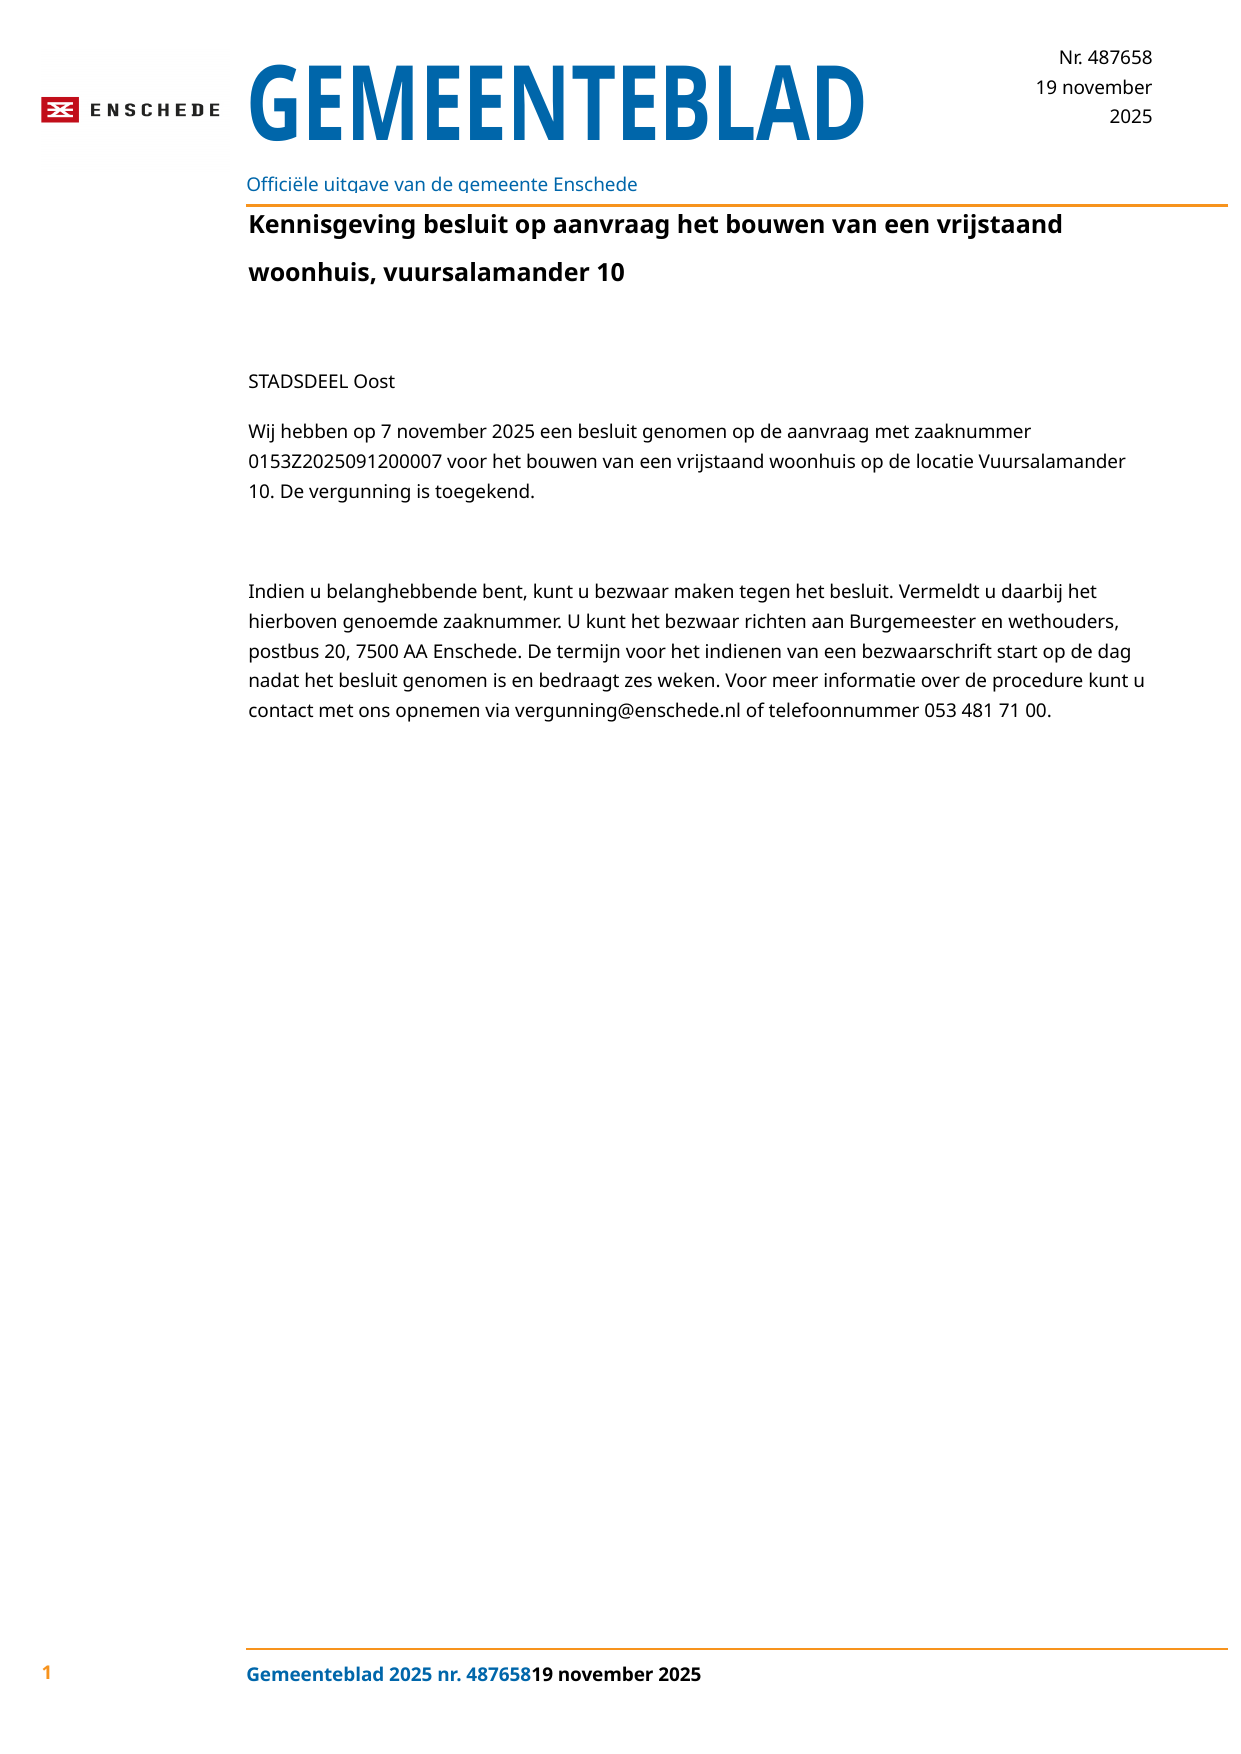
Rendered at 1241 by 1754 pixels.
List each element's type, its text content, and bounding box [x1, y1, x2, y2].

text Wij hebben op 7 november 2025 een besluit genomen op de aanvraag met zaaknummer 0153Z2025091200007 voor het bouwen van een vrijstaand woonhuis op de locatie Vuursalamander 10. De vergunning is toegekend. [248, 419, 1152, 504]
text Kennisgeving besluit op aanvraag het bouwen van een vrijstaand woonhuis, vuursalamander 10 [248, 207, 1152, 288]
text STADSDEEL Oost [248, 368, 1152, 394]
text Indien u belanghebbende bent, kunt u bezwaar maken tegen het besluit. Vermeldt u daarbij het hierboven genoemde zaaknummer. U kunt het bezwaar richten aan Burgemeester en wethouders, postbus 20, 7500 AA Enschede. De termijn voor het indienen van een bezwaarschrift start op de dag nadat het besluit genomen is en bedraagt zes weken. Voor meer informatie over de procedure kunt u contact met ons opnemen via vergunning@enschede.nl of telefoonnummer 053 481 71 00. [248, 579, 1152, 723]
picture [41, 47, 231, 172]
